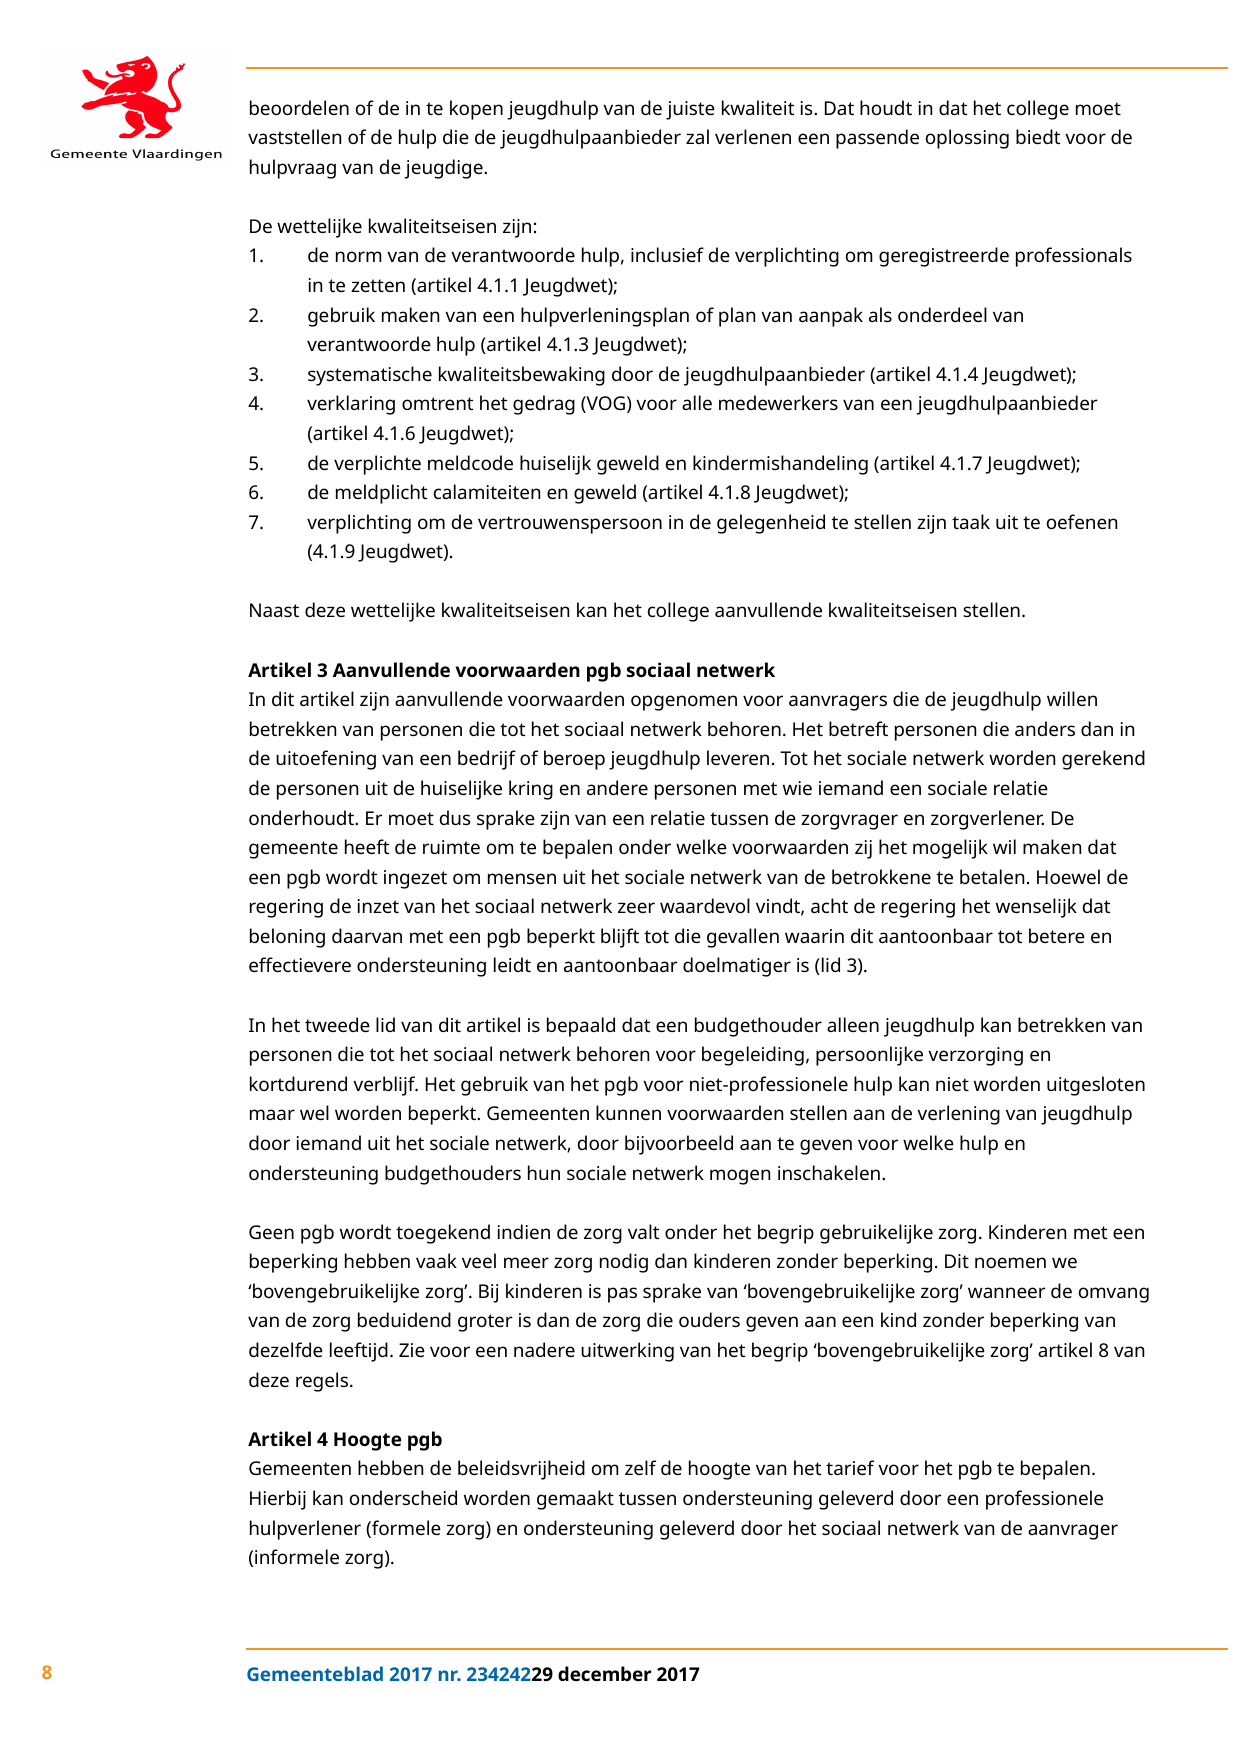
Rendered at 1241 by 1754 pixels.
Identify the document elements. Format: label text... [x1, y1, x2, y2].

text Geen pgb wordt toegekend indien de zorg valt onder het begrip gebruikelijke zorg. Kinderen met een beperking hebben vaak veel meer zorg nodig dan kinderen zonder beperking. Dit noemen we ‘bovengebruikelijke zorg’. Bij kinderen is pas sprake van ‘bovengebruikelijke zorg’ wanneer de omvang van de zorg beduidend groter is dan de zorg die ouders geven aan een kind zonder beperking van dezelfde leeftijd. Zie voor een nadere uitwerking van het begrip ‘bovengebruikelijke zorg’ artikel 8 van deze regels. [248, 1219, 1152, 1393]
text Gemeenten hebben de beleidsvrijheid om zelf de hoogte van het tarief voor het pgb te bepalen. Hierbij kan onderscheid worden gemaakt tussen ondersteuning geleverd door een professionele hulpverlener (formele zorg) en ondersteuning geleverd door het sociaal netwerk van de aanvrager (informele zorg). [248, 1456, 1152, 1570]
text Artikel 3 Aanvullende voorwaarden pgb sociaal netwerk [248, 657, 1152, 683]
picture [41, 47, 231, 172]
list verklaring omtrent het gedrag (VOG) voor alle medewerkers van een jeugdhulpaanbieder (artikel 4.1.6 Jeugdwet); [248, 391, 1152, 446]
list de meldplicht calamiteiten en geweld (artikel 4.1.8 Jeugdwet); [248, 479, 1152, 505]
text In het tweede lid van dit artikel is bepaald dat een budgethouder alleen jeugdhulp kan betrekken van personen die tot het sociaal netwerk behoren voor begeleiding, persoonlijke verzorging en kortdurend verblijf. Het gebruik van het pgb voor niet-professionele hulp kan niet worden uitgesloten maar wel worden beperkt. Gemeenten kunnen voorwaarden stellen aan de verlening van jeugdhulp door iemand uit het sociale netwerk, door bijvoorbeeld aan te geven voor welke hulp en ondersteuning budgethouders hun sociale netwerk mogen inschakelen. [248, 1012, 1152, 1186]
text beoordelen of de in te kopen jeugdhulp van de juiste kwaliteit is. Dat houdt in dat het college moet vaststellen of de hulp die de jeugdhulpaanbieder zal verlenen een passende oplossing biedt voor de hulpvraag van de jeugdige. [248, 95, 1152, 180]
text In dit artikel zijn aanvullende voorwaarden opgenomen voor aanvragers die de jeugdhulp willen betrekken van personen die tot het sociaal netwerk behoren. Het betreft personen die anders dan in de uitoefening van een bedrijf of beroep jeugdhulp leveren. Tot het sociale netwerk worden gerekend de personen uit de huiselijke kring en andere personen met wie iemand een sociale relatie onderhoudt. Er moet dus sprake zijn van een relatie tussen de zorgvrager en zorgverlener. De gemeente heeft de ruimte om te bepalen onder welke voorwaarden zij het mogelijk wil maken dat een pgb wordt ingezet om mensen uit het sociale netwerk van de betrokkene te betalen. Hoewel de regering de inzet van het sociaal netwerk zeer waardevol vindt, acht de regering het wenselijk dat beloning daarvan met een pgb beperkt blijft tot die gevallen waarin dit aantoonbaar tot betere en effectievere ondersteuning leidt en aantoonbaar doelmatiger is (lid 3). [248, 686, 1152, 978]
list de verplichte meldcode huiselijk geweld en kindermishandeling (artikel 4.1.7 Jeugdwet); [248, 450, 1152, 476]
text Naast deze wettelijke kwaliteitseisen kan het college aanvullende kwaliteitseisen stellen. [248, 598, 1152, 623]
list verplichting om de vertrouwenspersoon in de gelegenheid te stellen zijn taak uit te oefenen (4.1.9 Jeugdwet). [248, 509, 1152, 564]
text Artikel 4 Hoogte pgb [248, 1426, 1152, 1452]
list gebruik maken van een hulpverleningsplan of plan van aanpak als onderdeel van verantwoorde hulp (artikel 4.1.3 Jeugdwet); [248, 302, 1152, 357]
text De wettelijke kwaliteitseisen zijn: [248, 213, 1152, 239]
list de norm van de verantwoorde hulp, inclusief de verplichting om geregistreerde professionals in te zetten (artikel 4.1.1 Jeugdwet); [248, 243, 1152, 298]
list systematische kwaliteitsbewaking door de jeugdhulpaanbieder (artikel 4.1.4 Jeugdwet); [248, 361, 1152, 387]
